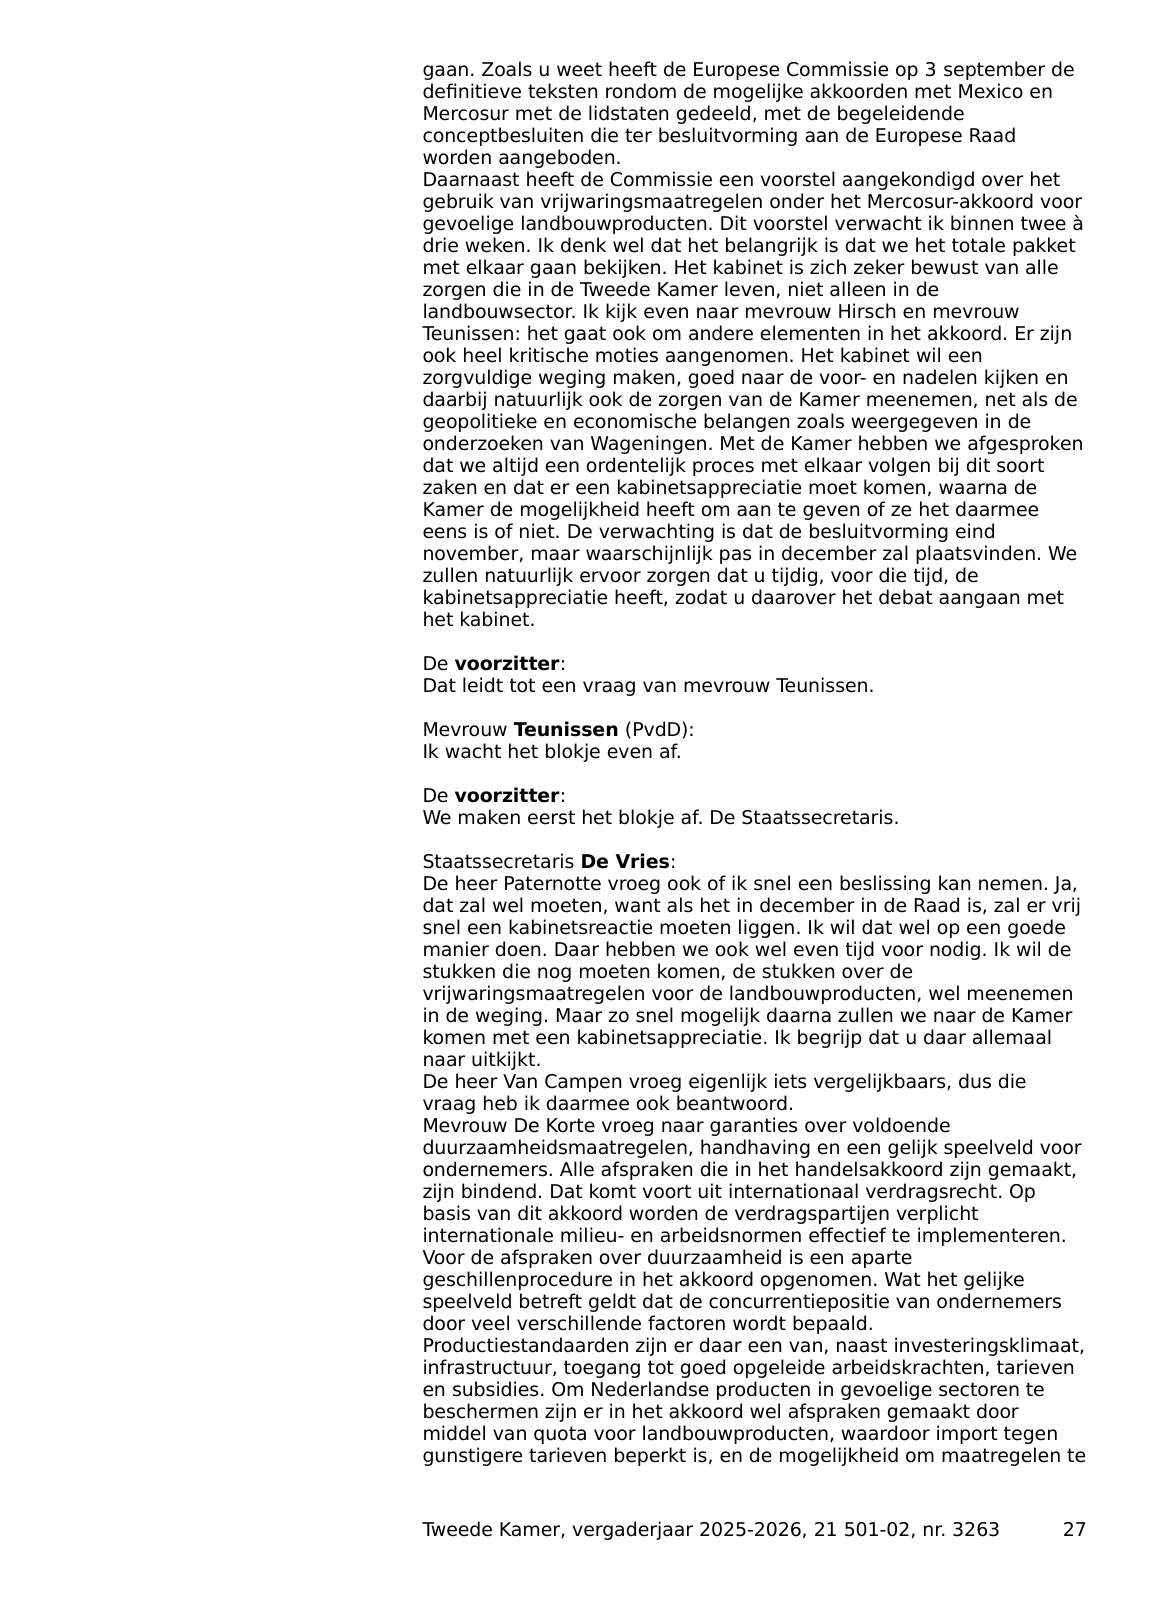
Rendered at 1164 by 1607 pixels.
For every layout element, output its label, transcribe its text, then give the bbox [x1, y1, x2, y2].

text De voorzitter: [422, 653, 1087, 675]
text gaan. Zoals u weet heeft de Europese Commissie op 3 september de definitieve teksten rondom de mogelijke akkoorden met Mexico en Mercosur met de lidstaten gedeeld, met de begeleidende conceptbesluiten die ter besluitvorming aan de Europese Raad worden aangeboden. [422, 59, 1087, 169]
text Mevrouw De Korte vroeg naar garanties over voldoende duurzaamheidsmaatregelen, handhaving en een gelijk speelveld voor ondernemers. Alle afspraken die in het handelsakkoord zijn gemaakt, zijn bindend. Dat komt voort uit internationaal verdragsrecht. Op basis van dit akkoord worden de verdragspartijen verplicht internationale milieu- en arbeidsnormen effectief te implementeren. Voor de afspraken over duurzaamheid is een aparte geschillenprocedure in het akkoord opgenomen. Wat het gelijke speelveld betreft geldt dat de concurrentiepositie van ondernemers door veel verschillende factoren wordt bepaald. Productiestandaarden zijn er daar een van, naast investeringsklimaat, infrastructuur, toegang tot goed opgeleide arbeidskrachten, tarieven en subsidies. Om Nederlandse producten in gevoelige sectoren te beschermen zijn er in het akkoord wel afspraken gemaakt door middel van quota voor landbouwproducten, waardoor import tegen gunstigere tarieven beperkt is, en de mogelijkheid om maatregelen te [422, 1115, 1087, 1467]
text De heer Van Campen vroeg eigenlijk iets vergelijkbaars, dus die vraag heb ik daarmee ook beantwoord. [422, 1071, 1087, 1115]
text De heer Paternotte vroeg ook of ik snel een beslissing kan nemen. Ja, dat zal wel moeten, want als het in december in de Raad is, zal er vrij snel een kabinetsreactie moeten liggen. Ik wil dat wel op een goede manier doen. Daar hebben we ook wel even tijd voor nodig. Ik wil de stukken die nog moeten komen, de stukken over de vrijwaringsmaatregelen voor de landbouwproducten, wel meenemen in de weging. Maar zo snel mogelijk daarna zullen we naar de Kamer komen met een kabinetsappreciatie. Ik begrijp dat u daar allemaal naar uitkijkt. [422, 873, 1087, 1071]
text We maken eerst het blokje af. De Staatssecretaris. [422, 807, 1087, 829]
text Dat leidt tot een vraag van mevrouw Teunissen. [422, 675, 1087, 697]
text Staatssecretaris De Vries: [422, 851, 1087, 873]
text Ik wacht het blokje even af. [422, 741, 1087, 763]
text Daarnaast heeft de Commissie een voorstel aangekondigd over het gebruik van vrijwaringsmaatregelen onder het Mercosur-akkoord voor gevoelige landbouwproducten. Dit voorstel verwacht ik binnen twee à drie weken. Ik denk wel dat het belangrijk is dat we het totale pakket met elkaar gaan bekijken. Het kabinet is zich zeker bewust van alle zorgen die in de Tweede Kamer leven, niet alleen in de landbouwsector. Ik kijk even naar mevrouw Hirsch en mevrouw Teunissen: het gaat ook om andere elementen in het akkoord. Er zijn ook heel kritische moties aangenomen. Het kabinet wil een zorgvuldige weging maken, goed naar de voor- en nadelen kijken en daarbij natuurlijk ook de zorgen van de Kamer meenemen, net als de geopolitieke en economische belangen zoals weergegeven in de onderzoeken van Wageningen. Met de Kamer hebben we afgesproken dat we altijd een ordentelijk proces met elkaar volgen bij dit soort zaken en dat er een kabinetsappreciatie moet komen, waarna de Kamer de mogelijkheid heeft om aan te geven of ze het daarmee eens is of niet. De verwachting is dat de besluitvorming eind november, maar waarschijnlijk pas in december zal plaatsvinden. We zullen natuurlijk ervoor zorgen dat u tijdig, voor die tijd, de kabinetsappreciatie heeft, zodat u daarover het debat aangaan met het kabinet. [422, 169, 1087, 631]
text De voorzitter: [422, 785, 1087, 807]
text Mevrouw Teunissen (PvdD): [422, 719, 1087, 741]
